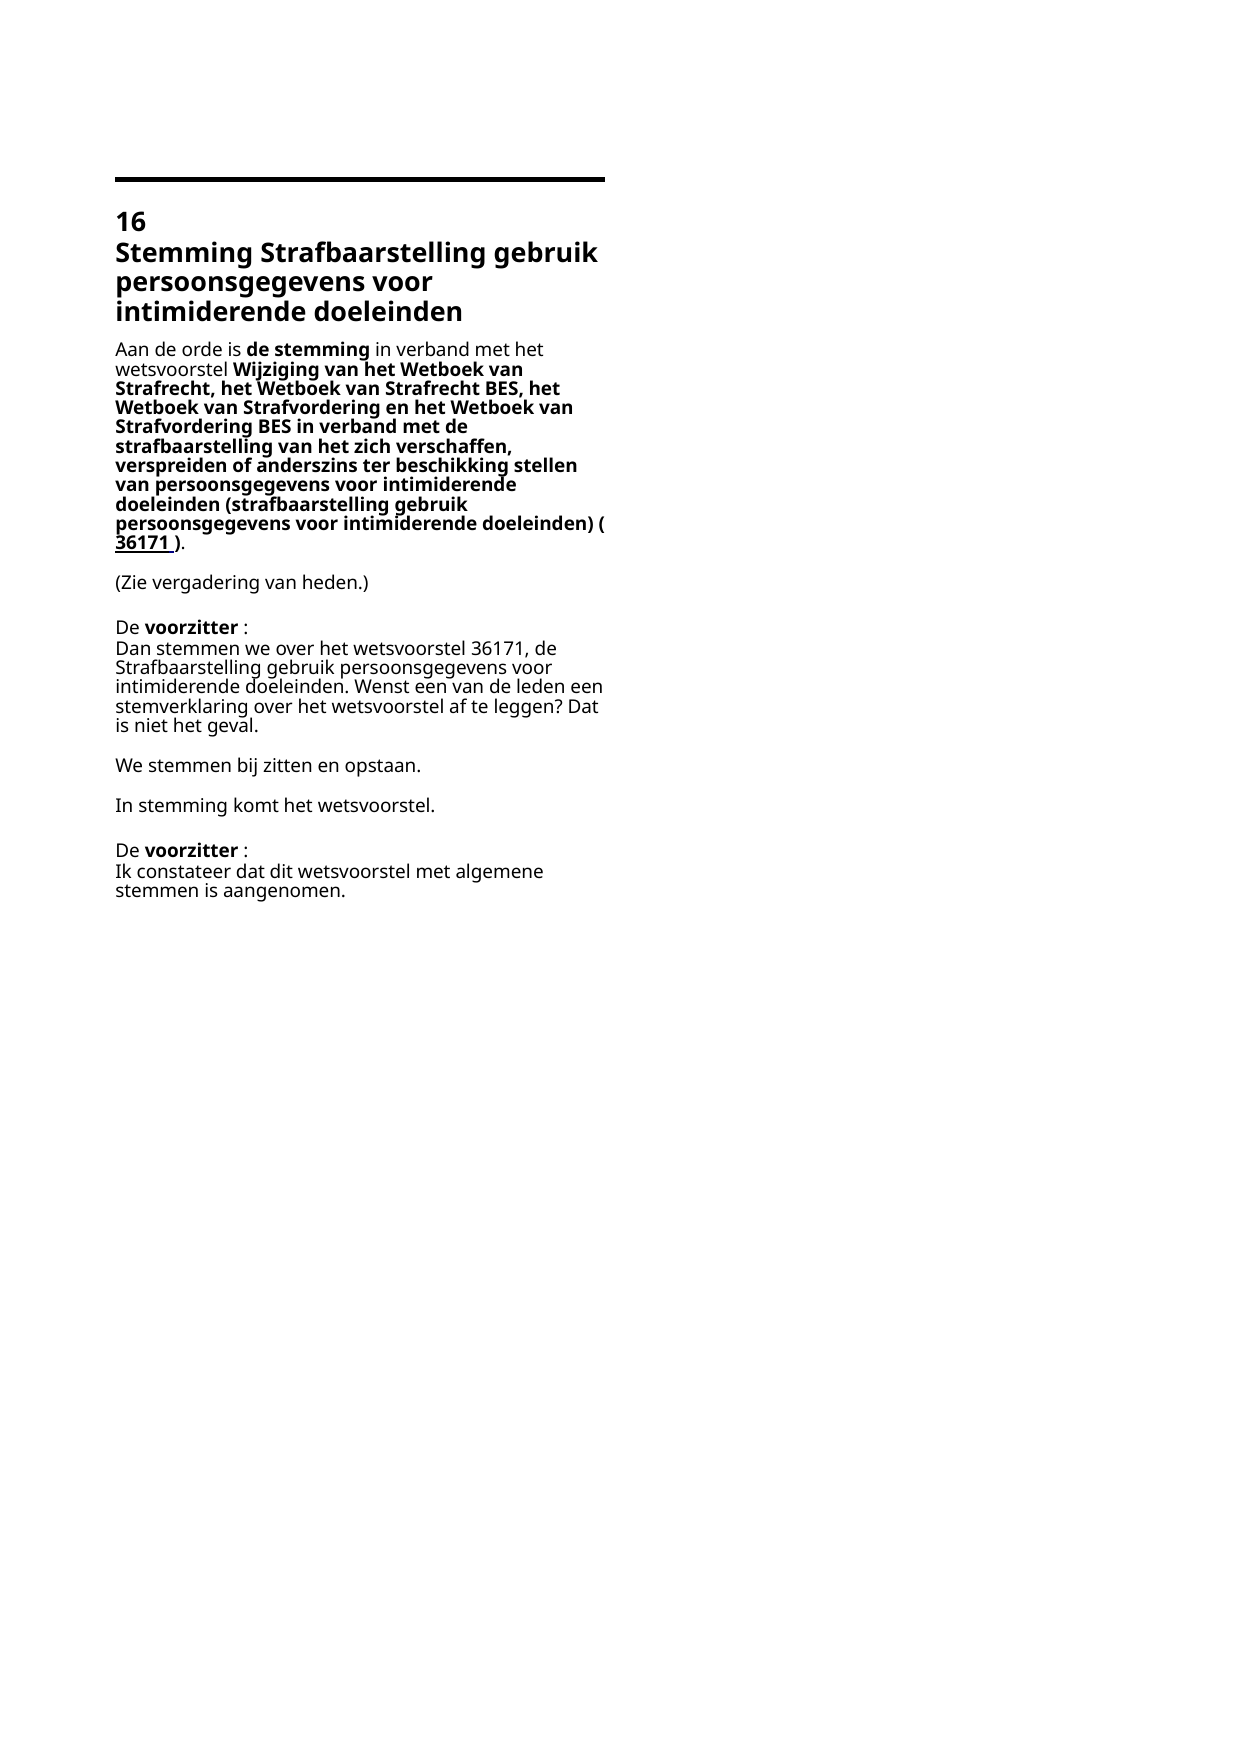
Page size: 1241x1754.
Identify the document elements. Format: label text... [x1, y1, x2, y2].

text De voorzitter : [115, 837, 605, 863]
text Stemming Strafbaarstelling gebruik persoonsgegevens voor intimiderende doeleinden [115, 239, 605, 341]
text Aan de orde is de stemming in verband met het wetsvoorstel Wijziging van het Wetboek van Strafrecht, het Wetboek van Strafrecht BES, het Wetboek van Strafvordering en het Wetboek van Strafvordering BES in verband met de strafbaarstelling van het zich verschaffen, verspreiden of anderszins ter beschikking stellen van persoonsgegevens voor intimiderende doeleinden (strafbaarstelling gebruik persoonsgegevens voor intimiderende doeleinden) ( 36171 ). [115, 341, 605, 553]
text Dan stemmen we over het wetsvoorstel 36171, de Strafbaarstelling gebruik persoonsgegevens voor intimiderende doeleinden. Wenst een van de leden een stemverklaring over het wetsvoorstel af te leggen? Dat is niet het geval. [115, 640, 605, 736]
text De voorzitter : [115, 614, 605, 640]
text 16 [115, 203, 605, 239]
text In stemming komt het wetsvoorstel. [115, 797, 605, 816]
text Ik constateer dat dit wetsvoorstel met algemene stemmen is aangenomen. [115, 863, 605, 902]
text (Zie vergadering van heden.) [115, 574, 605, 593]
text We stemmen bij zitten en opstaan. [115, 757, 605, 776]
